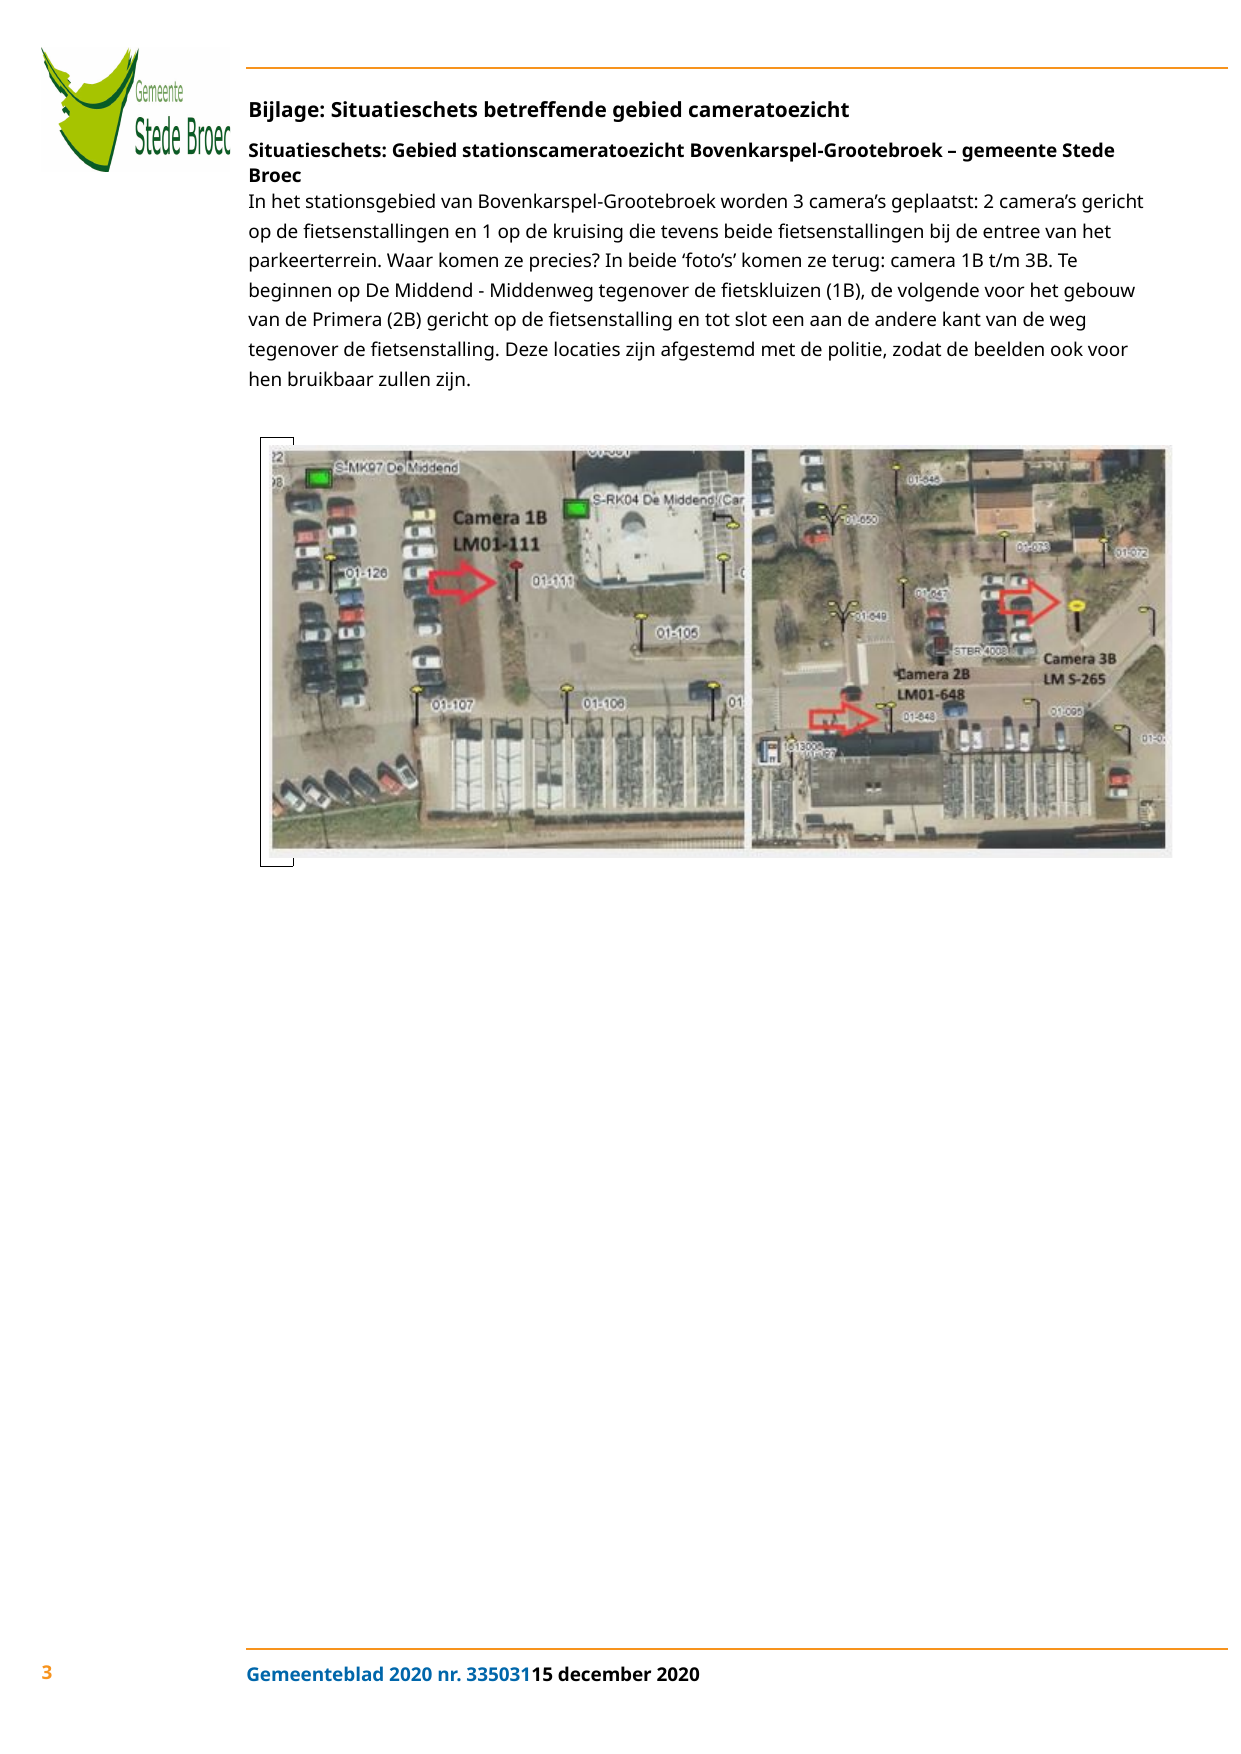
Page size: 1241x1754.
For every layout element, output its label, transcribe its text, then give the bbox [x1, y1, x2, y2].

text Situatieschets: Gebied stationscameratoezicht Bovenkarspel-Grootebroek – gemeente Stede Broec [248, 137, 1152, 188]
picture [41, 47, 231, 172]
text Bijlage: Situatieschets betreffende gebied cameratoezicht [248, 95, 1152, 123]
picture [268, 445, 1173, 858]
text In het stationsgebied van Bovenkarspel-Grootebroek worden 3 camera’s geplaatst: 2 camera’s gericht op de fietsenstallingen en 1 op de kruising die tevens beide fietsenstallingen bij de entree van het parkeerterrein. Waar komen ze precies? In beide ‘foto’s’ komen ze terug: camera 1B t/m 3B. Te beginnen op De Middend - Middenweg tegenover de fietskluizen (1B), de volgende voor het gebouw van de Primera (2B) gericht op de fietsenstalling en tot slot een aan de andere kant van de weg tegenover de fietsenstalling. Deze locaties zijn afgestemd met de politie, zodat de beelden ook voor hen bruikbaar zullen zijn. [248, 188, 1152, 392]
